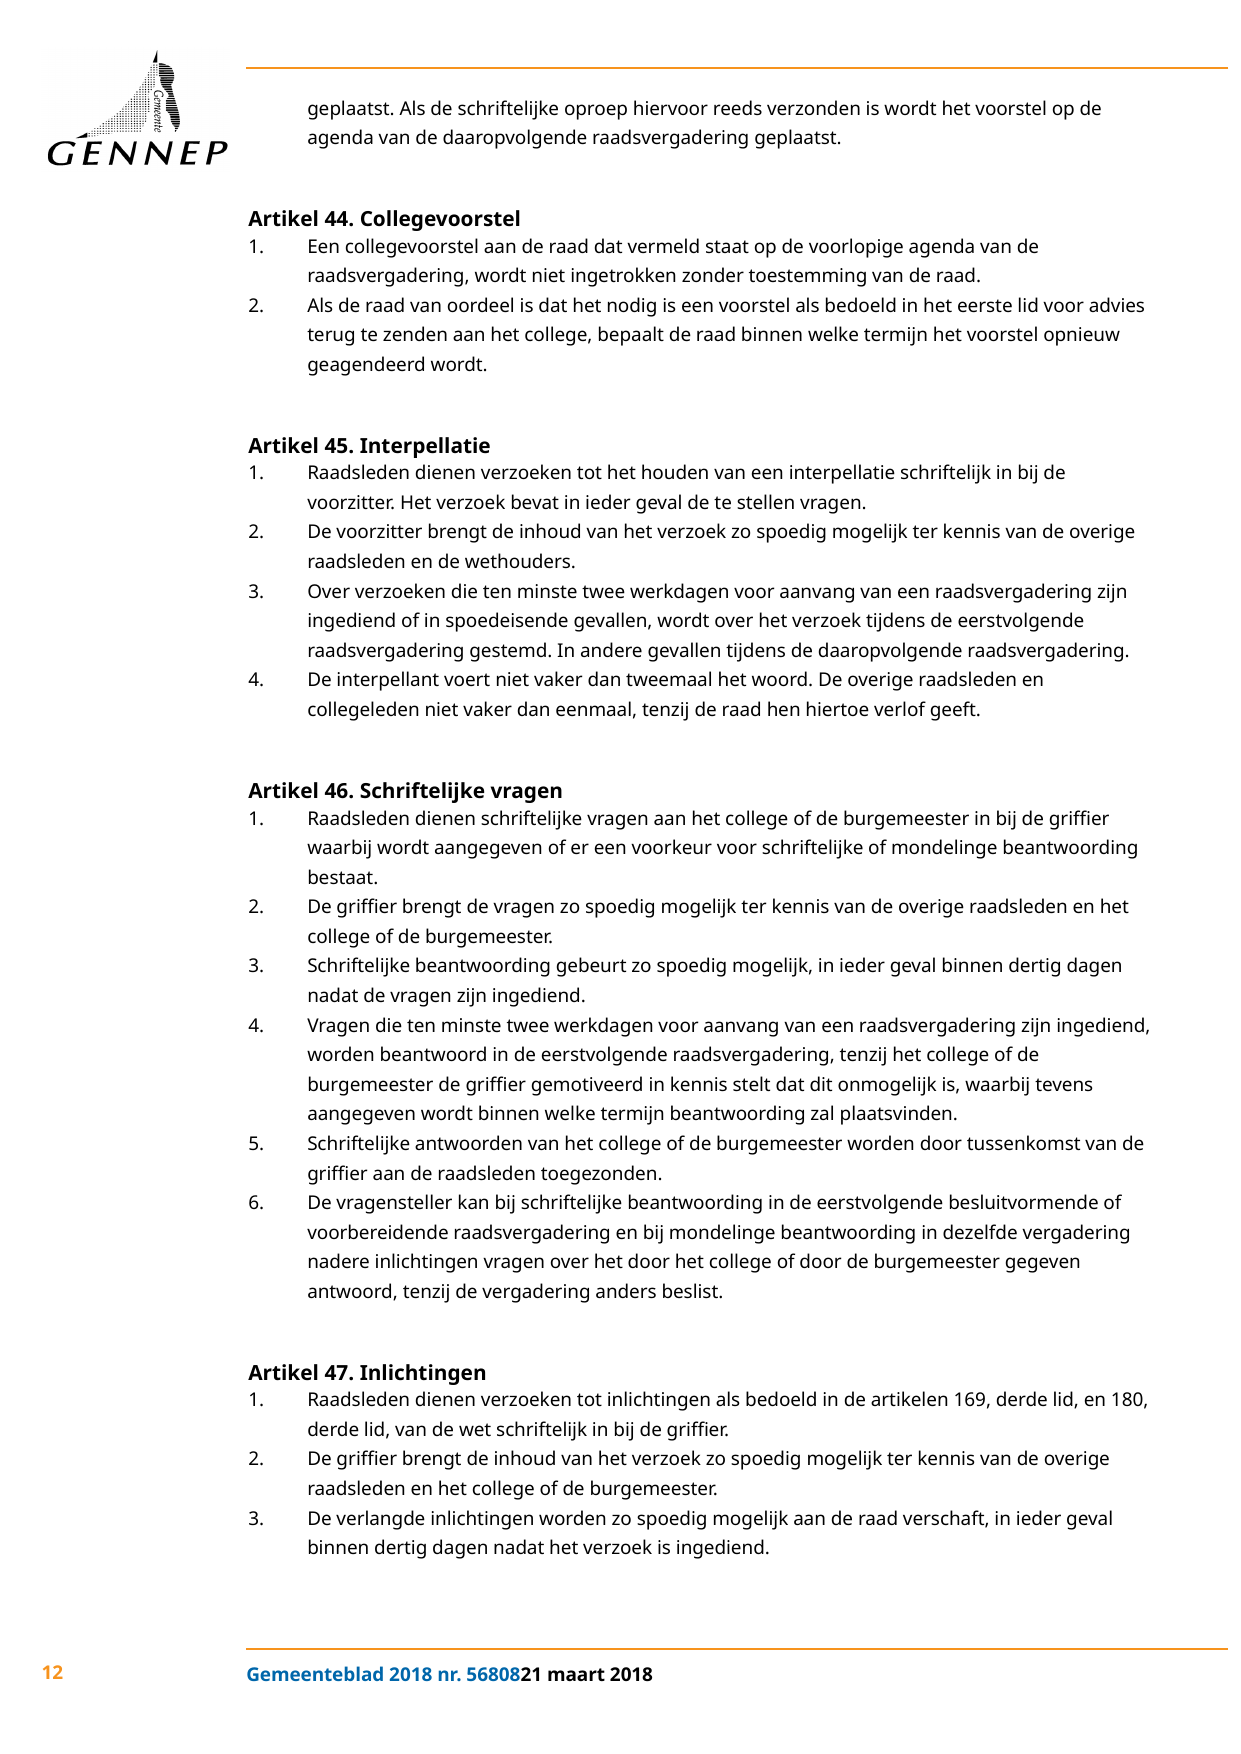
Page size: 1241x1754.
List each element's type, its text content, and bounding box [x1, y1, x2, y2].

list De verlangde inlichtingen worden zo spoedig mogelijk aan de raad verschaft, in ieder geval binnen dertig dagen nadat het verzoek is ingediend. [248, 1505, 1152, 1560]
list De griffier brengt de inhoud van het verzoek zo spoedig mogelijk ter kennis van de overige raadsleden en het college of de burgemeester. [248, 1446, 1152, 1501]
text Artikel 46. Schriftelijke vragen [248, 776, 1152, 805]
list Een collegevoorstel aan de raad dat vermeld staat op de voorlopige agenda van de raadsvergadering, wordt niet ingetrokken zonder toestemming van de raad. [248, 233, 1152, 288]
list Als de raad van oordeel is dat het nodig is een voorstel als bedoeld in het eerste lid voor advies terug te zenden aan het college, bepaalt de raad binnen welke termijn het voorstel opnieuw geagendeerd wordt. [248, 292, 1152, 377]
list Raadsleden dienen schriftelijke vragen aan het college of de burgemeester in bij de griffier waarbij wordt aangegeven of er een voorkeur voor schriftelijke of mondelinge beantwoording bestaat. [248, 805, 1152, 889]
list Vragen die ten minste twee werkdagen voor aanvang van een raadsvergadering zijn ingediend, worden beantwoord in de eerstvolgende raadsvergadering, tenzij het college of de burgemeester de griffier gemotiveerd in kennis stelt dat dit onmogelijk is, waarbij tevens aangegeven wordt binnen welke termijn beantwoording zal plaatsvinden. [248, 1012, 1152, 1126]
list geplaatst. Als de schriftelijke oproep hiervoor reeds verzonden is wordt het voorstel op de agenda van de daaropvolgende raadsvergadering geplaatst. [248, 95, 1152, 150]
text Artikel 47. Inlichtingen [248, 1358, 1152, 1386]
list De vragensteller kan bij schriftelijke beantwoording in de eerstvolgende besluitvormende of voorbereidende raadsvergadering en bij mondelinge beantwoording in dezelfde vergadering nadere inlichtingen vragen over het door het college of door de burgemeester gegeven antwoord, tenzij de vergadering anders beslist. [248, 1189, 1152, 1304]
list Schriftelijke beantwoording gebeurt zo spoedig mogelijk, in ieder geval binnen dertig dagen nadat de vragen zijn ingediend. [248, 953, 1152, 1008]
list De griffier brengt de vragen zo spoedig mogelijk ter kennis van de overige raadsleden en het college of de burgemeester. [248, 893, 1152, 949]
list Raadsleden dienen verzoeken tot het houden van een interpellatie schriftelijk in bij de voorzitter. Het verzoek bevat in ieder geval de te stellen vragen. [248, 459, 1152, 515]
text Artikel 44. Collegevoorstel [248, 204, 1152, 233]
list De voorzitter brengt de inhoud van het verzoek zo spoedig mogelijk ter kennis van de overige raadsleden en de wethouders. [248, 519, 1152, 574]
picture [41, 47, 231, 172]
text Artikel 45. Interpellatie [248, 431, 1152, 459]
list De interpellant voert niet vaker dan tweemaal het woord. De overige raadsleden en collegeleden niet vaker dan eenmaal, tenzij de raad hen hiertoe verlof geeft. [248, 667, 1152, 722]
list Raadsleden dienen verzoeken tot inlichtingen als bedoeld in de artikelen 169, derde lid, en 180, derde lid, van de wet schriftelijk in bij de griffier. [248, 1386, 1152, 1442]
list Schriftelijke antwoorden van het college of de burgemeester worden door tussenkomst van de griffier aan de raadsleden toegezonden. [248, 1130, 1152, 1185]
list Over verzoeken die ten minste twee werkdagen voor aanvang van een raadsvergadering zijn ingediend of in spoedeisende gevallen, wordt over het verzoek tijdens de eerstvolgende raadsvergadering gestemd. In andere gevallen tijdens de daaropvolgende raadsvergadering. [248, 578, 1152, 663]
